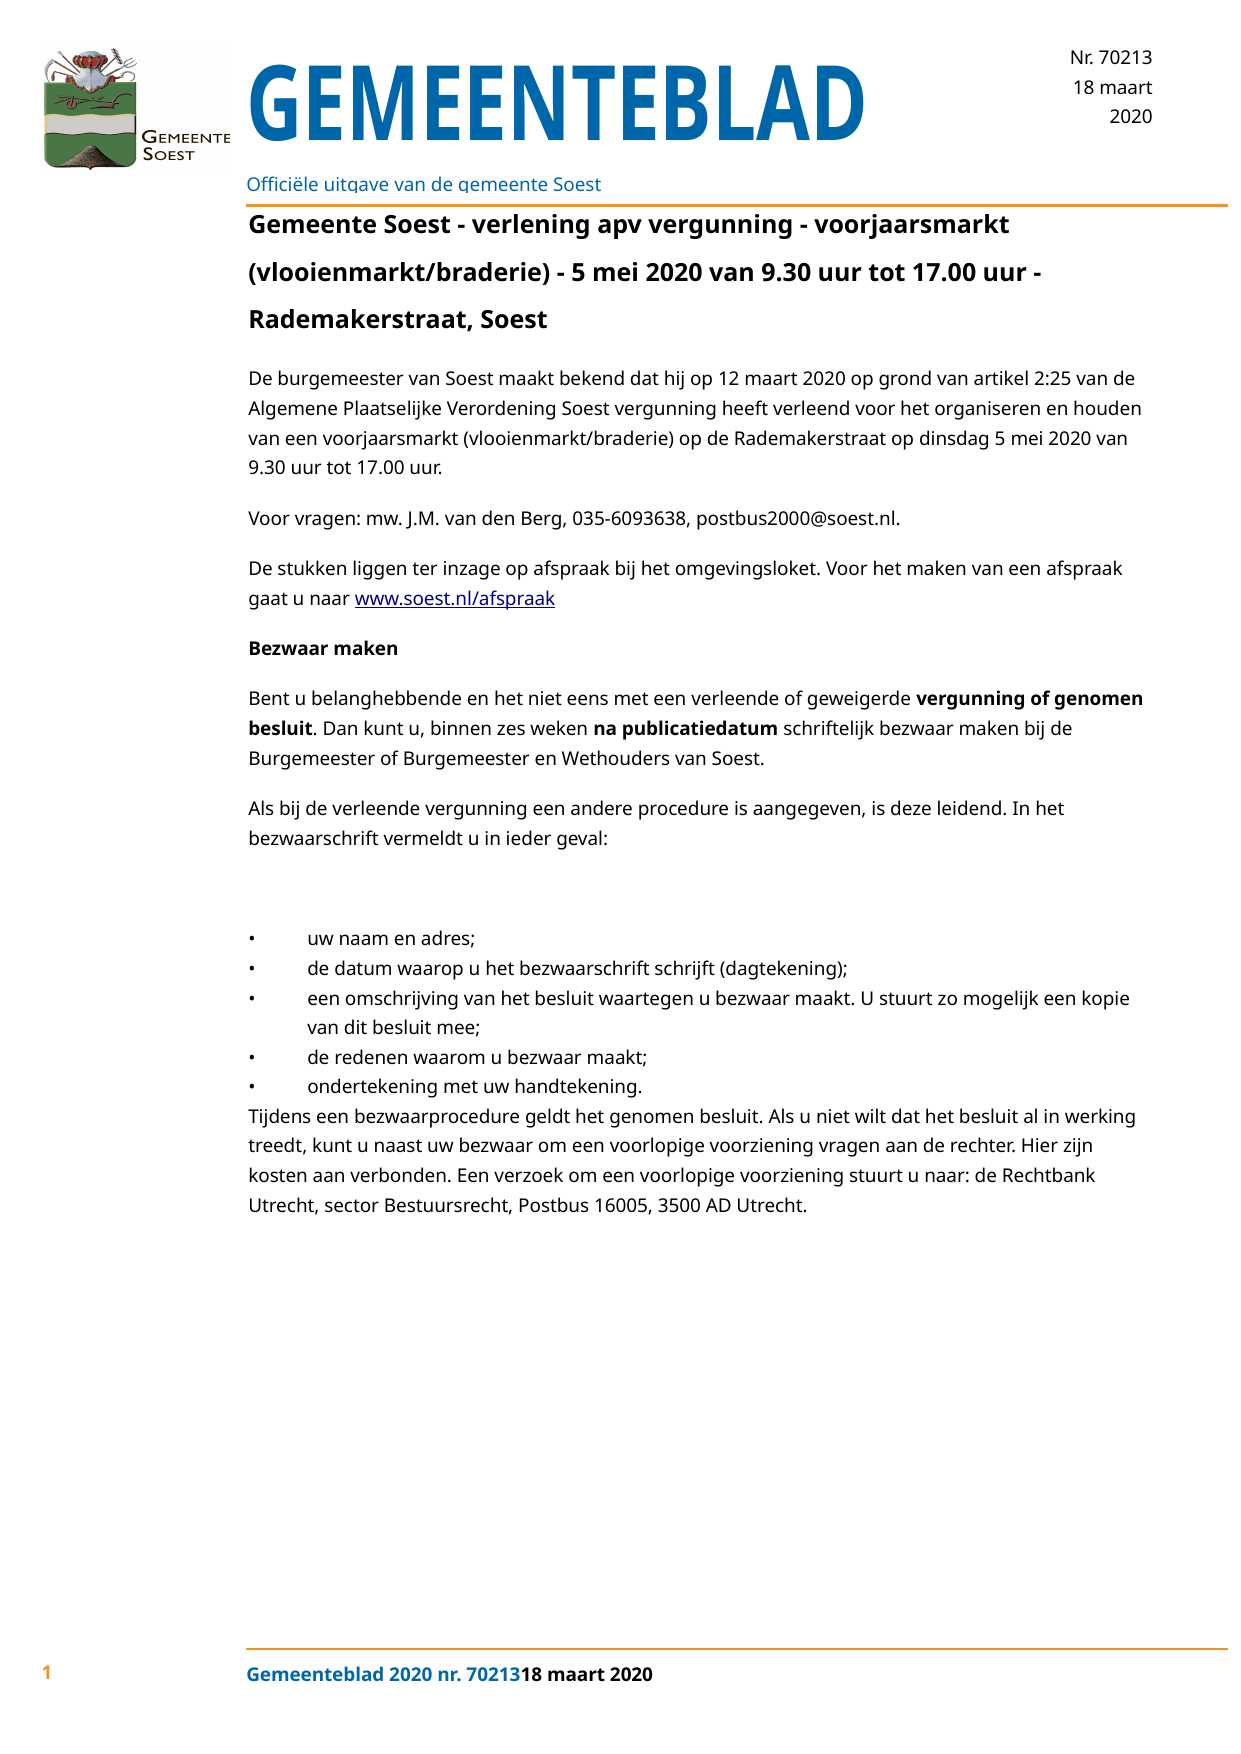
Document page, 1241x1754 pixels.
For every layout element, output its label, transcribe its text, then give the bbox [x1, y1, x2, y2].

text Als bij de verleende vergunning een andere procedure is aangegeven, is deze leidend. In het bezwaarschrift vermeldt u in ieder geval: [248, 795, 1152, 850]
list ondertekening met uw handtekening. [248, 1073, 1152, 1099]
text De stukken liggen ter inzage op afspraak bij het omgevingsloket. Voor het maken van een afspraak gaat u naar www.soest.nl/afspraak [248, 555, 1152, 610]
list uw naam en adres; [248, 926, 1152, 951]
text Tijdens een bezwaarprocedure geldt het genomen besluit. Als u niet wilt dat het besluit al in werking treedt, kunt u naast uw bezwaar om een voorlopige voorziening vragen aan de rechter. Hier zijn kosten aan verbonden. Een verzoek om een voorlopige voorziening stuurt u naar: de Rechtbank Utrecht, sector Bestuursrecht, Postbus 16005, 3500 AD Utrecht. [248, 1103, 1152, 1217]
text Bent u belanghebbende en het niet eens met een verleende of geweigerde vergunning of genomen besluit. Dan kunt u, binnen zes weken na publicatiedatum schriftelijk bezwaar maken bij de Burgemeester of Burgemeester en Wethouders van Soest. [248, 686, 1152, 770]
text De burgemeester van Soest maakt bekend dat hij op 12 maart 2020 op grond van artikel 2:25 van de Algemene Plaatselijke Verordening Soest vergunning heeft verleend voor het organiseren en houden van een voorjaarsmarkt (vlooienmarkt/braderie) op de Rademakerstraat op dinsdag 5 mei 2020 van 9.30 uur tot 17.00 uur. [248, 366, 1152, 480]
list een omschrijving van het besluit waartegen u bezwaar maakt. U stuurt zo mogelijk een kopie van dit besluit mee; [248, 985, 1152, 1040]
list de datum waarop u het bezwaarschrift schrijft (dagtekening); [248, 955, 1152, 981]
picture [41, 47, 231, 172]
text Bezwaar maken [248, 635, 1152, 661]
list de redenen waarom u bezwaar maakt; [248, 1044, 1152, 1069]
text Voor vragen: mw. J.M. van den Berg, 035-6093638, postbus2000@soest.nl. [248, 505, 1152, 530]
text Gemeente Soest - verlening apv vergunning - voorjaarsmarkt (vlooienmarkt/braderie) - 5 mei 2020 van 9.30 uur tot 17.00 uur - Rademakerstraat, Soest [248, 207, 1152, 336]
